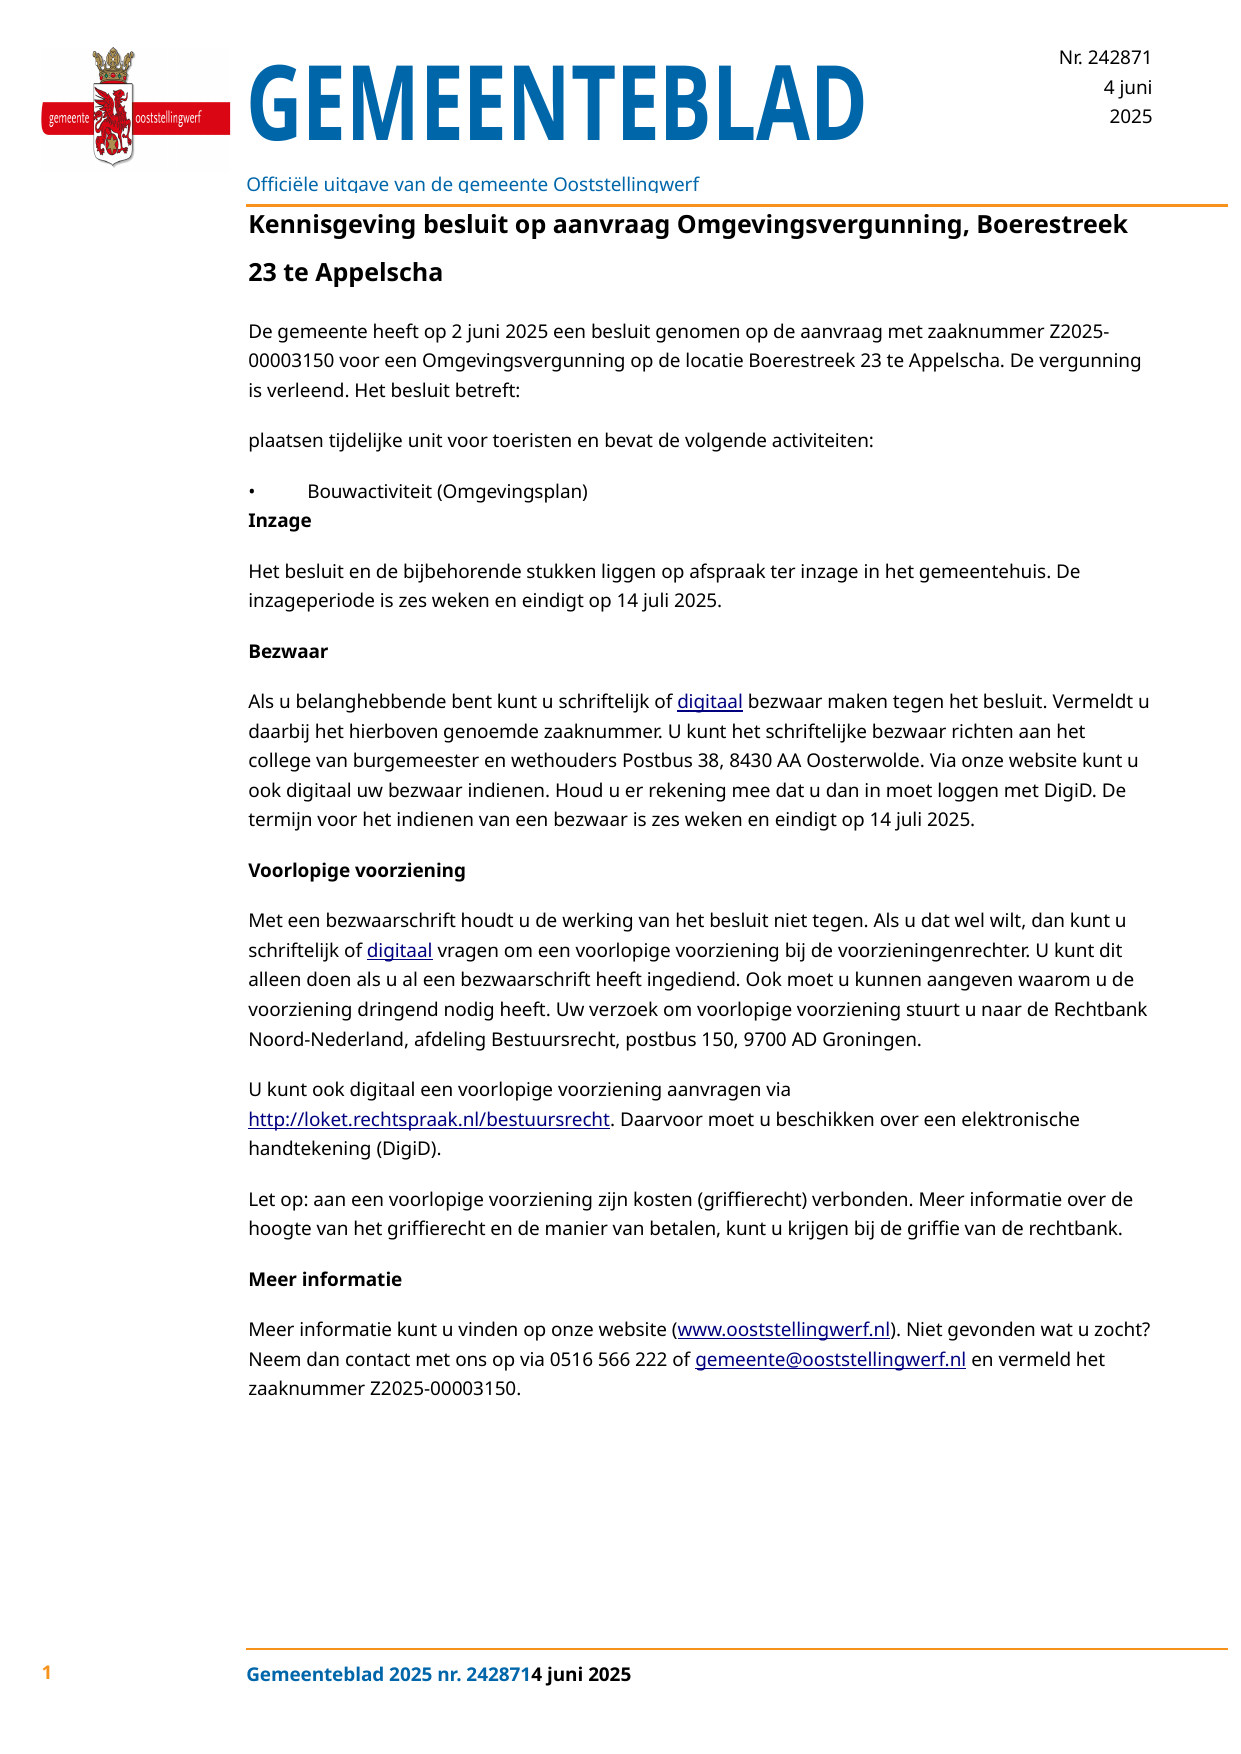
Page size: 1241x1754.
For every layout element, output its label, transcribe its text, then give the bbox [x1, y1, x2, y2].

text Bezwaar [248, 638, 1152, 664]
text Als u belanghebbende bent kunt u schriftelijk of digitaal bezwaar maken tegen het besluit. Vermeldt u daarbij het hierboven genoemde zaaknummer. U kunt het schriftelijke bezwaar richten aan het college van burgemeester en wethouders Postbus 38, 8430 AA Oosterwolde. Via onze website kunt u ook digitaal uw bezwaar indienen. Houd u er rekening mee dat u dan in moet loggen met DigiD. De termijn voor het indienen van een bezwaar is zes weken en eindigt op 14 juli 2025. [248, 688, 1152, 832]
text Let op: aan een voorlopige voorziening zijn kosten (griffierecht) verbonden. Meer informatie over de hoogte van het griffierecht en de manier van betalen, kunt u krijgen bij de griffie van de rechtbank. [248, 1186, 1152, 1241]
text Meer informatie [248, 1266, 1152, 1292]
list Bouwactiviteit (Omgevingsplan) [248, 478, 1152, 504]
text Kennisgeving besluit op aanvraag Omgevingsvergunning, Boerestreek 23 te Appelscha [248, 207, 1152, 288]
text plaatsen tijdelijke unit voor toeristen en bevat de volgende activiteiten: [248, 427, 1152, 453]
text Meer informatie kunt u vinden op onze website (www.ooststellingwerf.nl). Niet gevonden wat u zocht? Neem dan contact met ons op via 0516 566 222 of gemeente@ooststellingwerf.nl en vermeld het zaaknummer Z2025-00003150. [248, 1316, 1152, 1401]
text Met een bezwaarschrift houdt u de werking van het besluit niet tegen. Als u dat wel wilt, dan kunt u schriftelijk of digitaal vragen om een voorlopige voorziening bij de voorzieningenrechter. U kunt dit alleen doen als u al een bezwaarschrift heeft ingediend. Ook moet u kunnen aangeven waarom u de voorziening dringend nodig heeft. Uw verzoek om voorlopige voorziening stuurt u naar de Rechtbank Noord-Nederland, afdeling Bestuursrecht, postbus 150, 9700 AD Groningen. [248, 907, 1152, 1052]
text Inzage [248, 507, 1152, 533]
picture [41, 47, 231, 172]
text U kunt ook digitaal een voorlopige voorziening aanvragen via http://loket.rechtspraak.nl/bestuursrecht. Daarvoor moet u beschikken over een elektronische handtekening (DigiD). [248, 1076, 1152, 1161]
text Het besluit en de bijbehorende stukken liggen op afspraak ter inzage in het gemeentehuis. De inzageperiode is zes weken en eindigt op 14 juli 2025. [248, 558, 1152, 613]
text De gemeente heeft op 2 juni 2025 een besluit genomen op de aanvraag met zaaknummer Z2025-00003150 voor een Omgevingsvergunning op de locatie Boerestreek 23 te Appelscha. De vergunning is verleend. Het besluit betreft: [248, 318, 1152, 403]
text Voorlopige voorziening [248, 857, 1152, 883]
